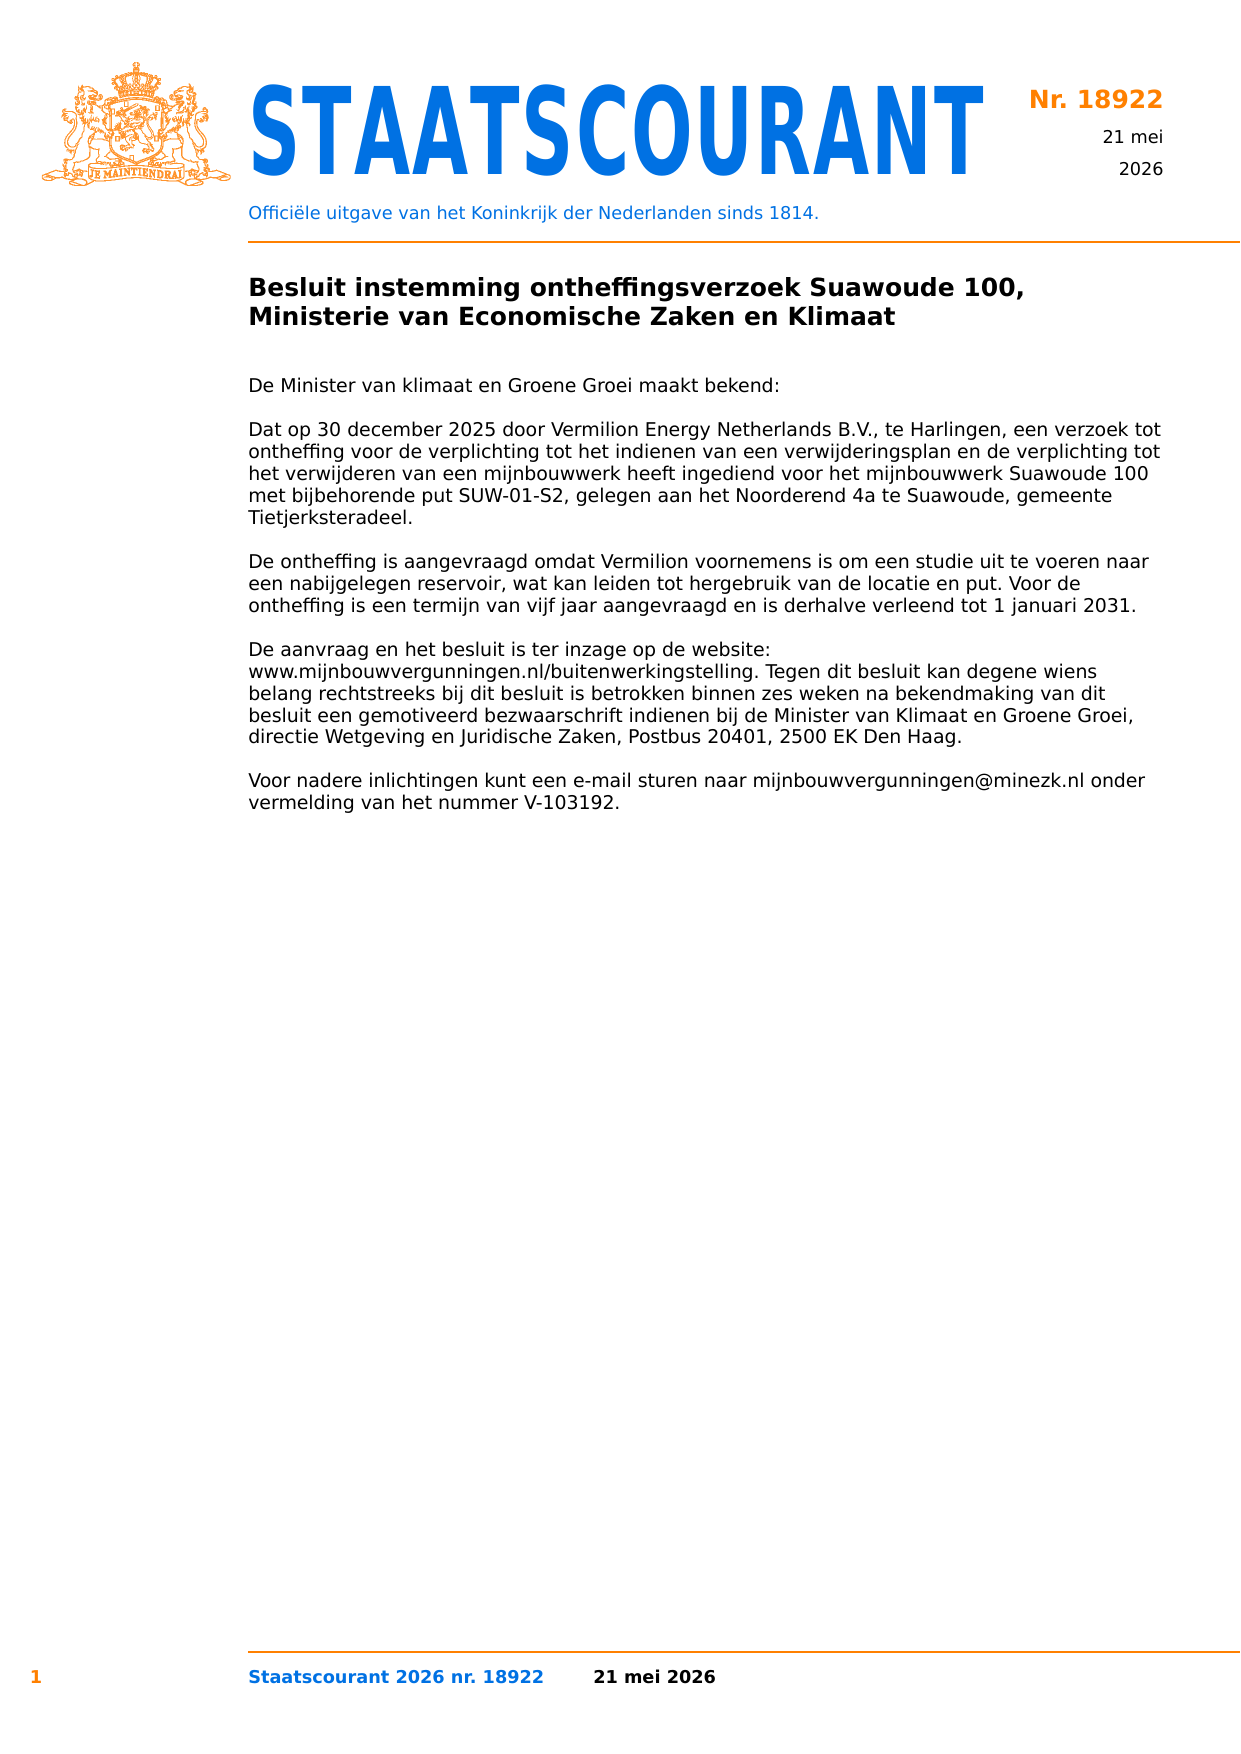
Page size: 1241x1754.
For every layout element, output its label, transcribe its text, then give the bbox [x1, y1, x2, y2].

table_cell Officiële uitgave van het Koninkrijk der Nederlanden sinds 1814. [248, 203, 1240, 241]
table_cell 21 mei [998, 121, 1240, 153]
text De ontheffing is aangevraagd omdat Vermilion voornemens is om een studie uit te voeren naar een nabijgelegen reservoir, wat kan leiden tot hergebruik van de locatie en put. Voor de ontheffing is een termijn van vijf jaar aangevraagd en is derhalve verleend tot 1 januari 2031. [248, 551, 1163, 617]
table_header STAATSCOURANT [248, 62, 998, 203]
text Voor nadere inlichtingen kunt een e-mail sturen naar mijnbouwvergunningen@minezk.nl onder vermelding van het nummer V-103192. [248, 770, 1163, 814]
table_cell 2026 [998, 153, 1240, 203]
text De Minister van klimaat en Groene Groei maakt bekend: [248, 375, 1163, 397]
table_header Nr. 18922 [998, 62, 1240, 121]
picture [41, 62, 231, 186]
table_header [25, 62, 248, 241]
subtitle Besluit instemming ontheffingsverzoek Suawoude 100, Ministerie van Economische Zaken en Klimaat [248, 273, 1163, 331]
text De aanvraag en het besluit is ter inzage op de website: www.mijnbouwvergunningen.nl/buitenwerkingstelling. Tegen dit besluit kan degene wiens belang rechtstreeks bij dit besluit is betrokken binnen zes weken na bekendmaking van dit besluit een gemotiveerd bezwaarschrift indienen bij de Minister van Klimaat en Groene Groei, directie Wetgeving en Juridische Zaken, Postbus 20401, 2500 EK Den Haag. [248, 638, 1163, 748]
text Dat op 30 december 2025 door Vermilion Energy Netherlands B.V., te Harlingen, een verzoek tot ontheffing voor de verplichting tot het indienen van een verwijderingsplan en de verplichting tot het verwijderen van een mijnbouwwerk heeft ingediend voor het mijnbouwwerk Suawoude 100 met bijbehorende put SUW-01-S2, gelegen aan het Noorderend 4a te Suawoude, gemeente Tietjerksteradeel. [248, 419, 1163, 529]
